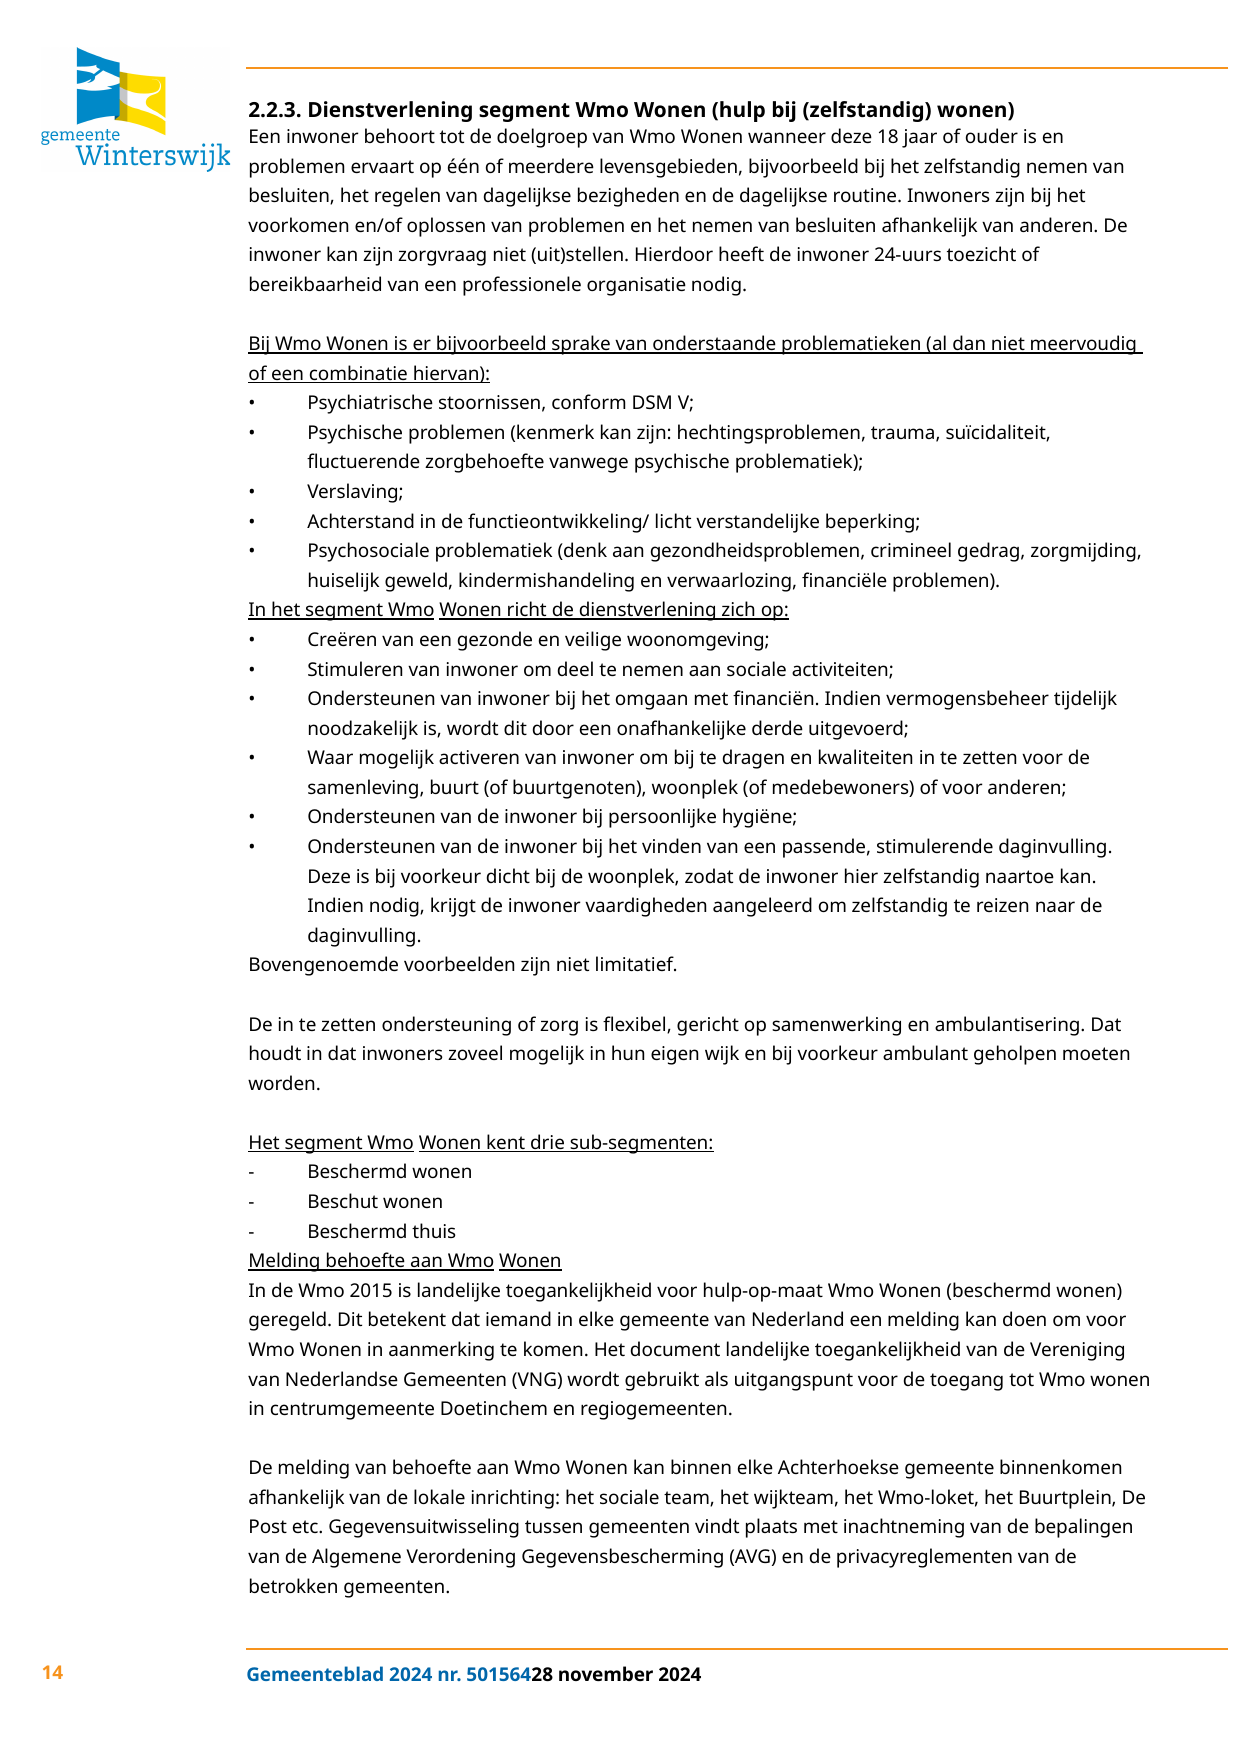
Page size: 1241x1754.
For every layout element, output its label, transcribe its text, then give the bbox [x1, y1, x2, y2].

text Een inwoner behoort tot de doelgroep van Wmo Wonen wanneer deze 18 jaar of ouder is en problemen ervaart op één of meerdere levensgebieden, bijvoorbeeld bij het zelfstandig nemen van besluiten, het regelen van dagelijkse bezigheden en de dagelijkse routine. Inwoners zijn bij het voorkomen en/of oplossen van problemen en het nemen van besluiten afhankelijk van anderen. De inwoner kan zijn zorgvraag niet (uit)stellen. Hierdoor heeft de inwoner 24-uurs toezicht of bereikbaarheid van een professionele organisatie nodig. [248, 123, 1152, 297]
list Ondersteunen van inwoner bij het omgaan met financiën. Indien vermogensbeheer tijdelijk noodzakelijk is, wordt dit door een onafhankelijke derde uitgevoerd; [248, 685, 1152, 741]
text Melding behoefte aan Wmo Wonen [248, 1247, 1152, 1273]
list Creëren van een gezonde en veilige woonomgeving; [248, 626, 1152, 652]
list Achterstand in de functieontwikkeling/ licht verstandelijke beperking; [248, 508, 1152, 533]
text In de Wmo 2015 is landelijke toegankelijkheid voor hulp-op-maat Wmo Wonen (beschermd wonen) geregeld. Dit betekent dat iemand in elke gemeente van Nederland een melding kan doen om voor Wmo Wonen in aanmerking te komen. Het document landelijke toegankelijkheid van de Vereniging van Nederlandse Gemeenten (VNG) wordt gebruikt als uitgangspunt voor de toegang tot Wmo wonen in centrumgemeente Doetinchem en regiogemeenten. [248, 1277, 1152, 1421]
text De melding van behoefte aan Wmo Wonen kan binnen elke Achterhoekse gemeente binnenkomen afhankelijk van de lokale inrichting: het sociale team, het wijkteam, het Wmo-loket, het Buurtplein, De Post etc. Gegevensuitwisseling tussen gemeenten vindt plaats met inachtneming van de bepalingen van de Algemene Verordening Gegevensbescherming (AVG) en de privacyreglementen van de betrokken gemeenten. [248, 1454, 1152, 1598]
list Ondersteunen van de inwoner bij persoonlijke hygiëne; [248, 804, 1152, 829]
list Beschut wonen [248, 1188, 1152, 1214]
list Psychosociale problematiek (denk aan gezondheidsproblemen, crimineel gedrag, zorgmijding, huiselijk geweld, kindermishandeling en verwaarlozing, financiële problemen). [248, 537, 1152, 593]
picture [41, 47, 231, 172]
text Bovengenoemde voorbeelden zijn niet limitatief. [248, 952, 1152, 977]
text 2.2.3. Dienstverlening segment Wmo Wonen (hulp bij (zelfstandig) wonen) [248, 95, 1152, 123]
list Stimuleren van inwoner om deel te nemen aan sociale activiteiten; [248, 656, 1152, 681]
list Ondersteunen van de inwoner bij het vinden van een passende, stimulerende daginvulling. Deze is bij voorkeur dicht bij de woonplek, zodat de inwoner hier zelfstandig naartoe kan. Indien nodig, krijgt de inwoner vaardigheden aangeleerd om zelfstandig te reizen naar de daginvulling. [248, 833, 1152, 948]
list Waar mogelijk activeren van inwoner om bij te dragen en kwaliteiten in te zetten voor de samenleving, buurt (of buurtgenoten), woonplek (of medebewoners) of voor anderen; [248, 744, 1152, 800]
text Bij Wmo Wonen is er bijvoorbeeld sprake van onderstaande problematieken (al dan niet meervoudig of een combinatie hiervan): [248, 330, 1152, 386]
picture [225, 153, 231, 162]
text Het segment Wmo Wonen kent drie sub-segmenten: [248, 1129, 1152, 1155]
list Verslaving; [248, 478, 1152, 504]
list Psychiatrische stoornissen, conform DSM V; [248, 389, 1152, 415]
text De in te zetten ondersteuning of zorg is flexibel, gericht op samenwerking en ambulantisering. Dat houdt in dat inwoners zoveel mogelijk in hun eigen wijk en bij voorkeur ambulant geholpen moeten worden. [248, 1011, 1152, 1096]
list Beschermd thuis [248, 1218, 1152, 1243]
list Psychische problemen (kenmerk kan zijn: hechtingsproblemen, trauma, suïcidaliteit, fluctuerende zorgbehoefte vanwege psychische problematiek); [248, 419, 1152, 474]
list Beschermd wonen [248, 1159, 1152, 1184]
text In het segment Wmo Wonen richt de dienstverlening zich op: [248, 597, 1152, 622]
